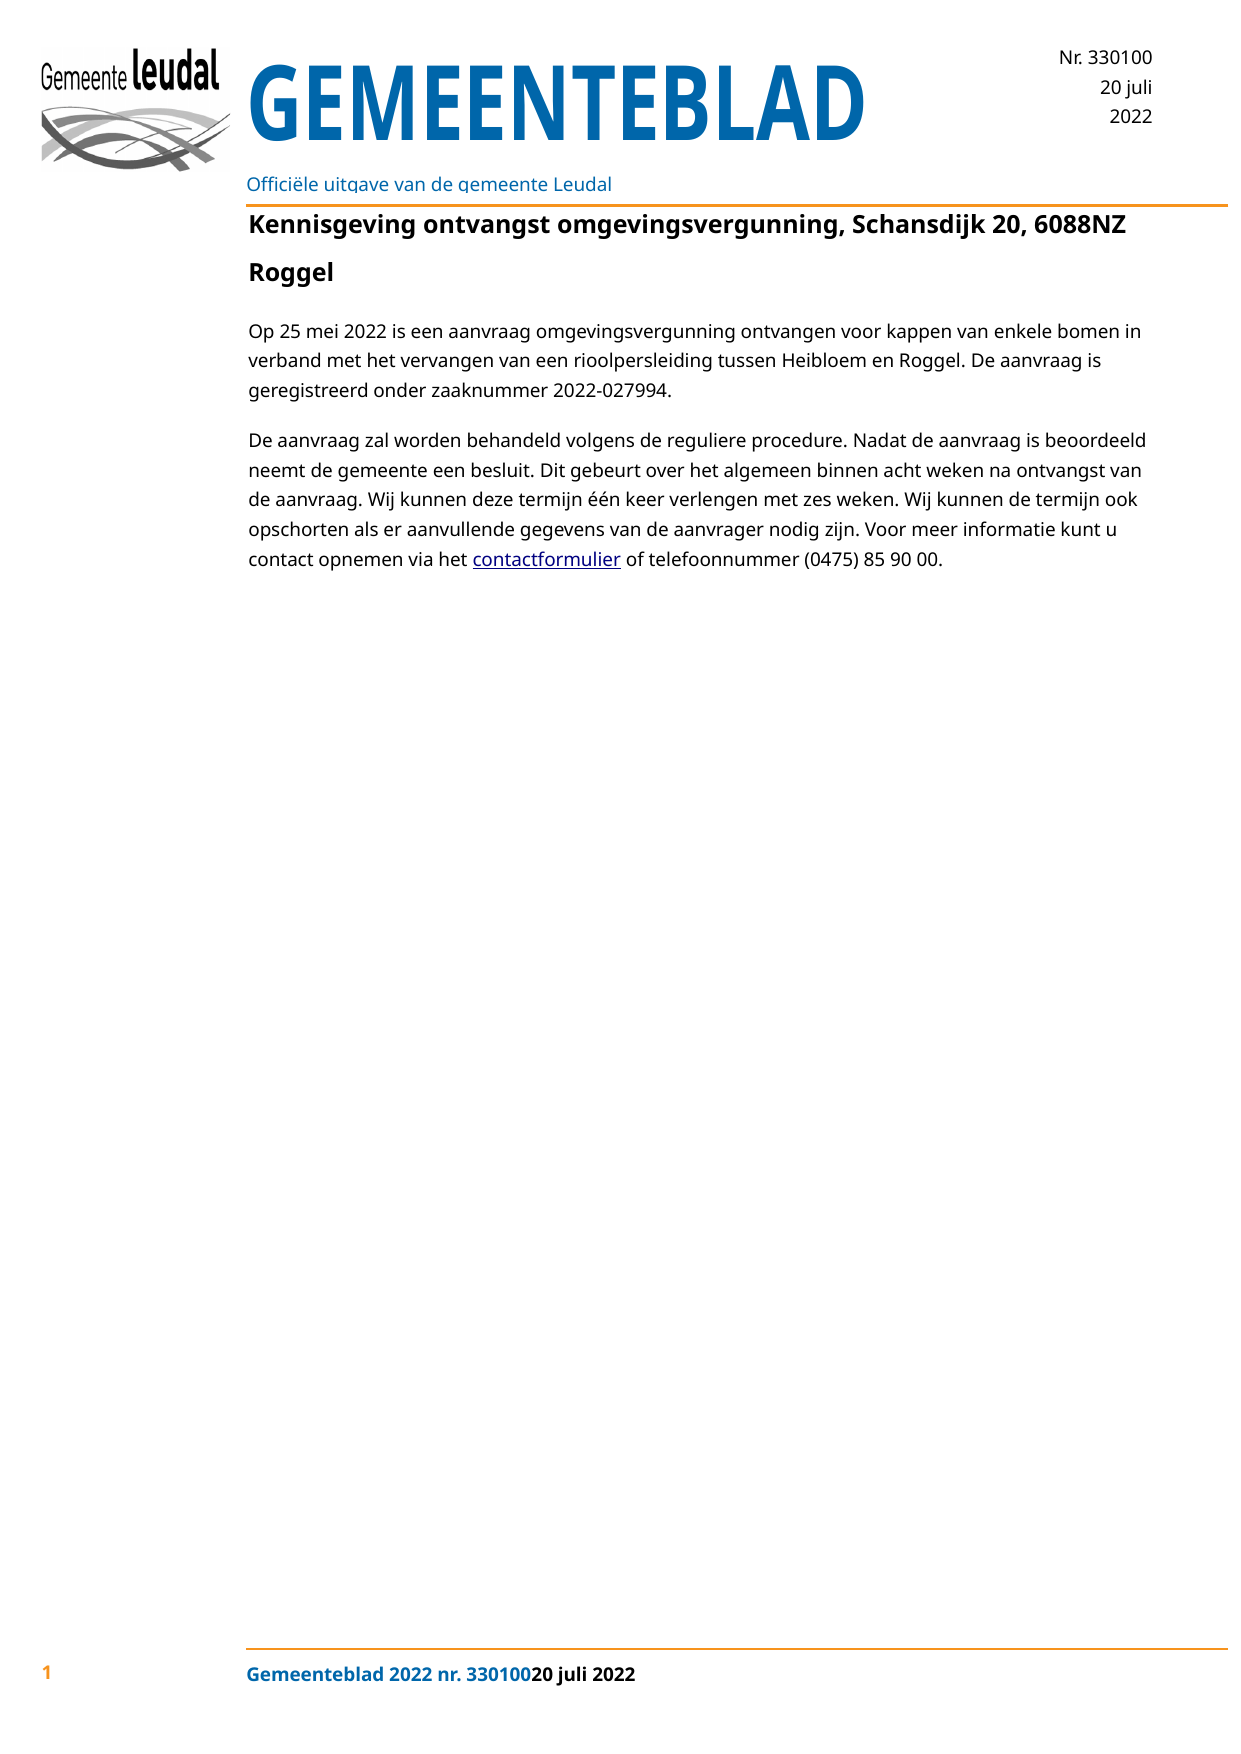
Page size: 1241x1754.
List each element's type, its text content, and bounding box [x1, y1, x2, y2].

text Kennisgeving ontvangst omgevingsvergunning, Schansdijk 20, 6088NZ Roggel [248, 207, 1152, 288]
text Op 25 mei 2022 is een aanvraag omgevingsvergunning ontvangen voor kappen van enkele bomen in verband met het vervangen van een rioolpersleiding tussen Heibloem en Roggel. De aanvraag is geregistreerd onder zaaknummer 2022-027994. [248, 318, 1152, 403]
picture [41, 47, 231, 172]
text De aanvraag zal worden behandeld volgens de reguliere procedure. Nadat de aanvraag is beoordeeld neemt de gemeente een besluit. Dit gebeurt over het algemeen binnen acht weken na ontvangst van de aanvraag. Wij kunnen deze termijn één keer verlengen met zes weken. Wij kunnen de termijn ook opschorten als er aanvullende gegevens van de aanvrager nodig zijn. Voor meer informatie kunt u contact opnemen via het contactformulier of telefoonnummer (0475) 85 90 00. [248, 427, 1152, 572]
